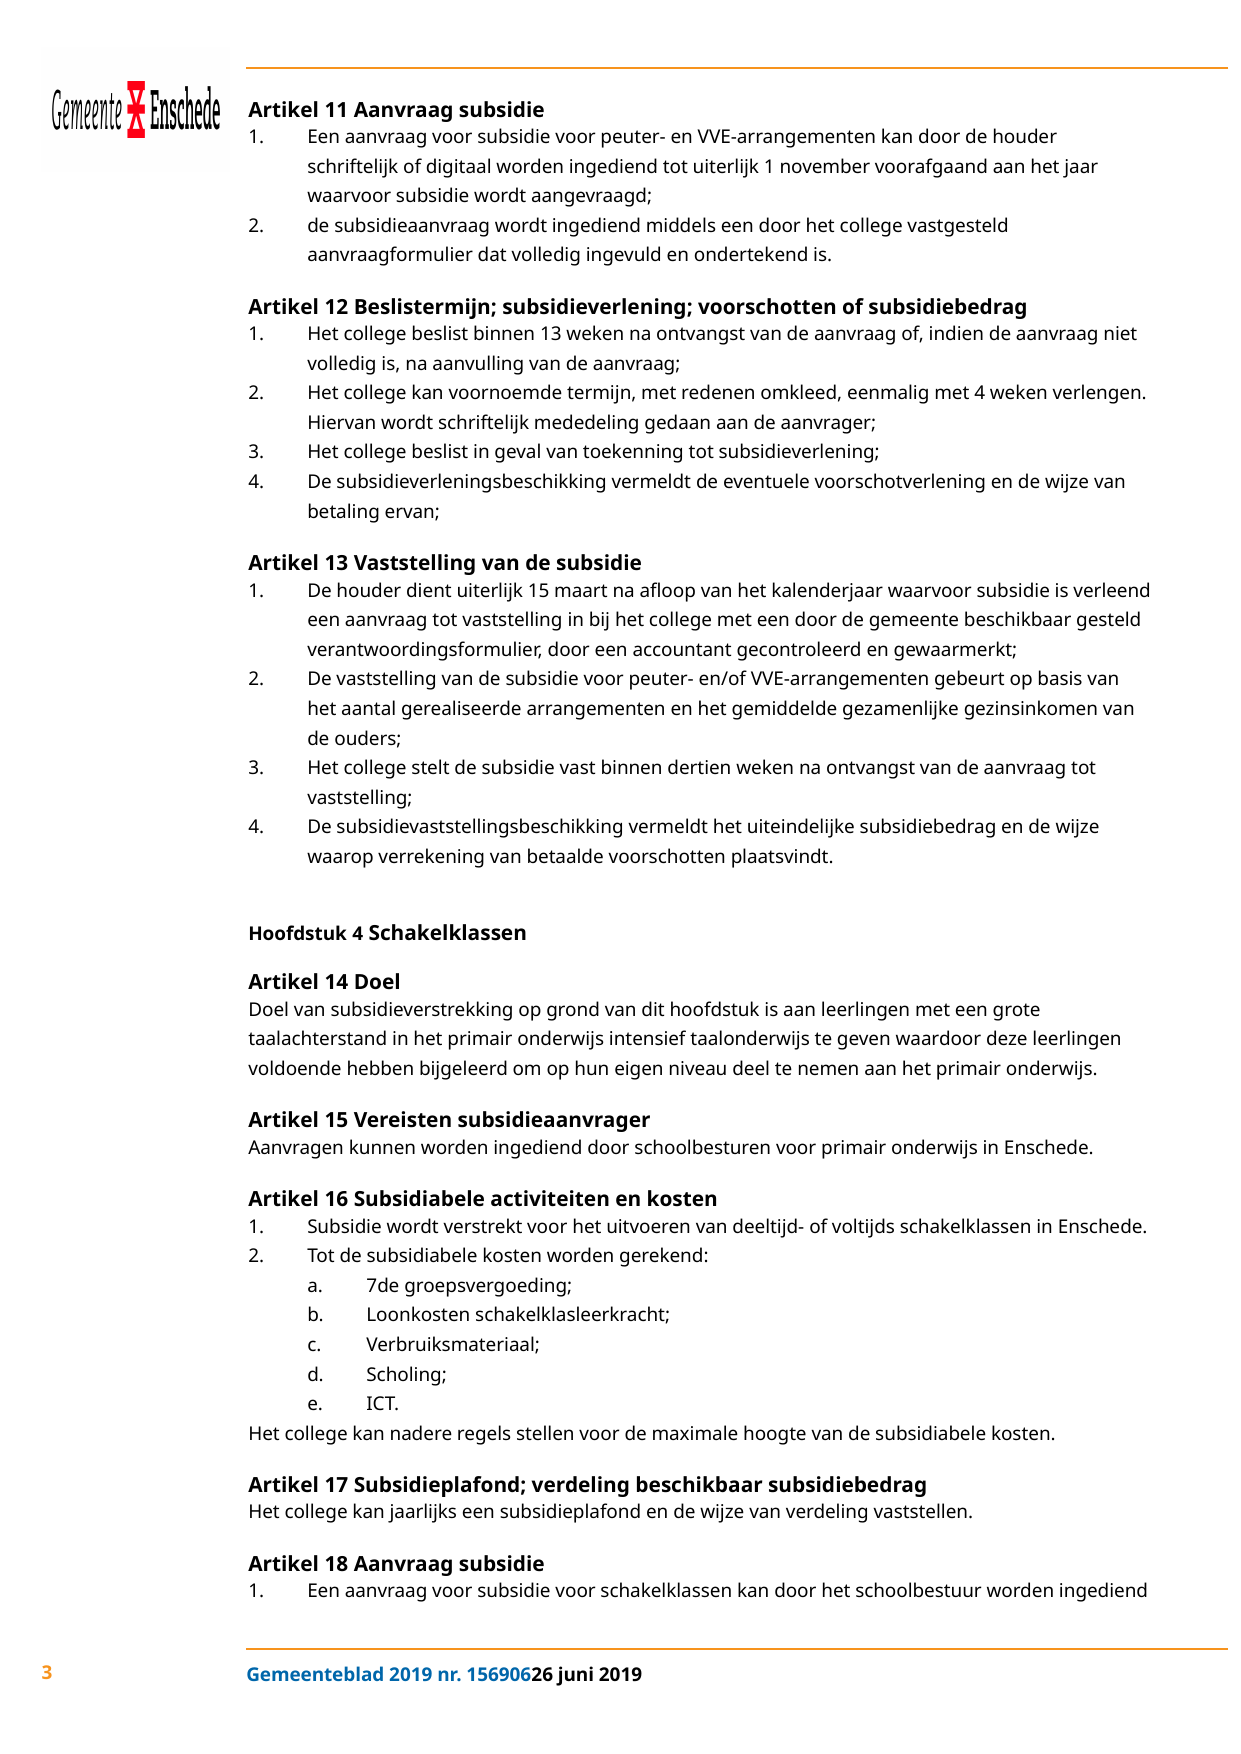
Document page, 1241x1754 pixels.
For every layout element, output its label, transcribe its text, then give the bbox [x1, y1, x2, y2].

text Artikel 13 Vaststelling van de subsidie [248, 548, 1152, 577]
list De subsidieverleningsbeschikking vermeldt de eventuele voorschotverlening en de wijze van betaling ervan; [248, 468, 1152, 524]
list De subsidievaststellingsbeschikking vermeldt het uiteindelijke subsidiebedrag en de wijze waarop verrekening van betaalde voorschotten plaatsvindt. [248, 813, 1152, 869]
list ICT. [307, 1390, 1152, 1416]
list De houder dient uiterlijk 15 maart na afloop van het kalenderjaar waarvoor subsidie is verleend een aanvraag tot vaststelling in bij het college met een door de gemeente beschikbaar gesteld verantwoordingsformulier, door een accountant gecontroleerd en gewaarmerkt; [248, 577, 1152, 662]
text Het college kan nadere regels stellen voor de maximale hoogte van de subsidiabele kosten. [248, 1420, 1152, 1446]
list Loonkosten schakelklasleerkracht; [307, 1302, 1152, 1327]
list Verbruiksmateriaal; [307, 1331, 1152, 1357]
list Subsidie wordt verstrekt voor het uitvoeren van deeltijd- of voltijds schakelklassen in Enschede. [248, 1213, 1152, 1238]
list Het college kan voornoemde termijn, met redenen omkleed, eenmalig met 4 weken verlengen. Hiervan wordt schriftelijk mededeling gedaan aan de aanvrager; [248, 379, 1152, 435]
text Hoofdstuk 4 Schakelklassen [248, 918, 1152, 947]
list Een aanvraag voor subsidie voor peuter- en VVE-arrangementen kan door de houder schriftelijk of digitaal worden ingediend tot uiterlijk 1 november voorafgaand aan het jaar waarvoor subsidie wordt aangevraagd; [248, 123, 1152, 208]
list Tot de subsidiabele kosten worden gerekend: [248, 1242, 1152, 1268]
list de subsidieaanvraag wordt ingediend middels een door het college vastgesteld aanvraagformulier dat volledig ingevuld en ondertekend is. [248, 212, 1152, 267]
list 7de groepsvergoeding; [307, 1272, 1152, 1298]
list Een aanvraag voor subsidie voor schakelklassen kan door het schoolbestuur worden ingediend [248, 1578, 1152, 1603]
text Artikel 15 Vereisten subsidieaanvrager [248, 1106, 1152, 1134]
text Artikel 12 Beslistermijn; subsidieverlening; voorschotten of subsidiebedrag [248, 292, 1152, 320]
list Het college beslist binnen 13 weken na ontvangst van de aanvraag of, indien de aanvraag niet volledig is, na aanvulling van de aanvraag; [248, 320, 1152, 376]
picture [41, 47, 231, 172]
text Het college kan jaarlijks een subsidieplafond en de wijze van verdeling vaststellen. [248, 1499, 1152, 1524]
text Artikel 11 Aanvraag subsidie [248, 95, 1152, 123]
text Aanvragen kunnen worden ingediend door schoolbesturen voor primair onderwijs in Enschede. [248, 1134, 1152, 1160]
text Doel van subsidieverstrekking op grond van dit hoofdstuk is aan leerlingen met een grote taalachterstand in het primair onderwijs intensief taalonderwijs te geven waardoor deze leerlingen voldoende hebben bijgeleerd om op hun eigen niveau deel te nemen aan het primair onderwijs. [248, 996, 1152, 1081]
list Het college beslist in geval van toekenning tot subsidieverlening; [248, 439, 1152, 464]
text Artikel 14 Doel [248, 967, 1152, 996]
text Artikel 18 Aanvraag subsidie [248, 1549, 1152, 1578]
text Artikel 16 Subsidiabele activiteiten en kosten [248, 1184, 1152, 1213]
text Artikel 17 Subsidieplafond; verdeling beschikbaar subsidiebedrag [248, 1470, 1152, 1499]
list Het college stelt de subsidie vast binnen dertien weken na ontvangst van de aanvraag tot vaststelling; [248, 754, 1152, 809]
list De vaststelling van de subsidie voor peuter- en/of VVE-arrangementen gebeurt op basis van het aantal gerealiseerde arrangementen en het gemiddelde gezamenlijke gezinsinkomen van de ouders; [248, 666, 1152, 750]
list Scholing; [307, 1361, 1152, 1386]
